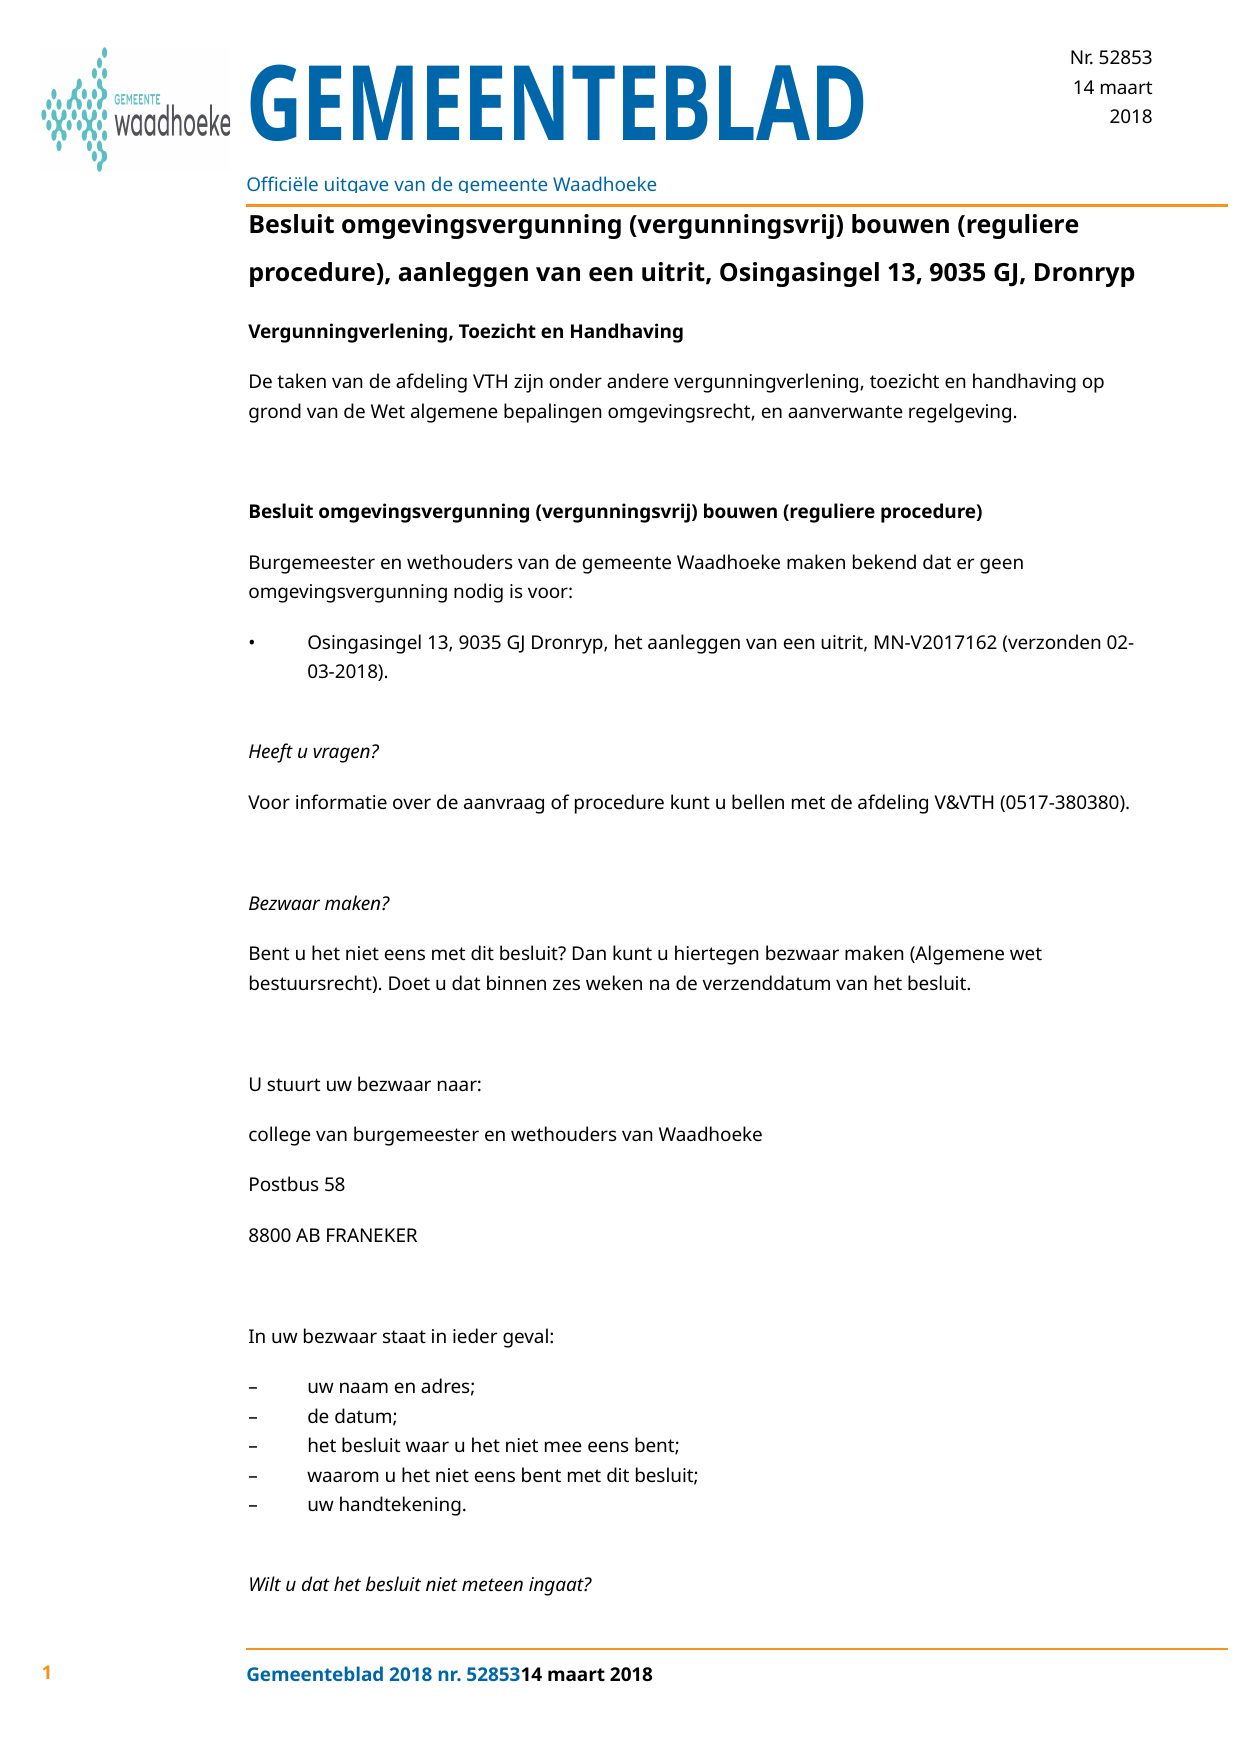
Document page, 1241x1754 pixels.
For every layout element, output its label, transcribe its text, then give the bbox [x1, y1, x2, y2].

text Bent u het niet eens met dit besluit? Dan kunt u hiertegen bezwaar maken (Algemene wet bestuursrecht). Doet u dat binnen zes weken na de verzenddatum van het besluit. [248, 940, 1152, 996]
text Besluit omgevingsvergunning (vergunningsvrij) bouwen (reguliere procedure), aanleggen van een uitrit, Osingasingel 13, 9035 GJ, Dronryp [248, 207, 1152, 288]
text Burgemeester en wethouders van de gemeente Waadhoeke maken bekend dat er geen omgevingsvergunning nodig is voor: [248, 549, 1152, 604]
text Wilt u dat het besluit niet meteen ingaat? [248, 1572, 1152, 1597]
text Postbus 58 [248, 1172, 1152, 1197]
text De taken van de afdeling VTH zijn onder andere vergunningverlening, toezicht en handhaving op grond van de Wet algemene bepalingen omgevingsrecht, en aanverwante regelgeving. [248, 368, 1152, 424]
list Osingasingel 13, 9035 GJ Dronryp, het aanleggen van een uitrit, MN-V2017162 (verzonden 02-03-2018). [248, 629, 1152, 684]
list waarom u het niet eens bent met dit besluit; [248, 1462, 1152, 1488]
text college van burgemeester en wethouders van Waadhoeke [248, 1121, 1152, 1147]
list uw naam en adres; [248, 1373, 1152, 1399]
text 8800 AB FRANEKER [248, 1222, 1152, 1248]
text Heeft u vragen? [248, 739, 1152, 764]
text Vergunningverlening, Toezicht en Handhaving [248, 318, 1152, 344]
list uw handtekening. [248, 1492, 1152, 1517]
list het besluit waar u het niet mee eens bent; [248, 1432, 1152, 1458]
text In uw bezwaar staat in ieder geval: [248, 1323, 1152, 1349]
text Voor informatie over de aanvraag of procedure kunt u bellen met de afdeling V&VTH (0517-380380). [248, 789, 1152, 815]
list de datum; [248, 1403, 1152, 1429]
text Bezwaar maken? [248, 890, 1152, 916]
picture [41, 47, 231, 172]
text Besluit omgevingsvergunning (vergunningsvrij) bouwen (reguliere procedure) [248, 499, 1152, 524]
text U stuurt uw bezwaar naar: [248, 1071, 1152, 1097]
